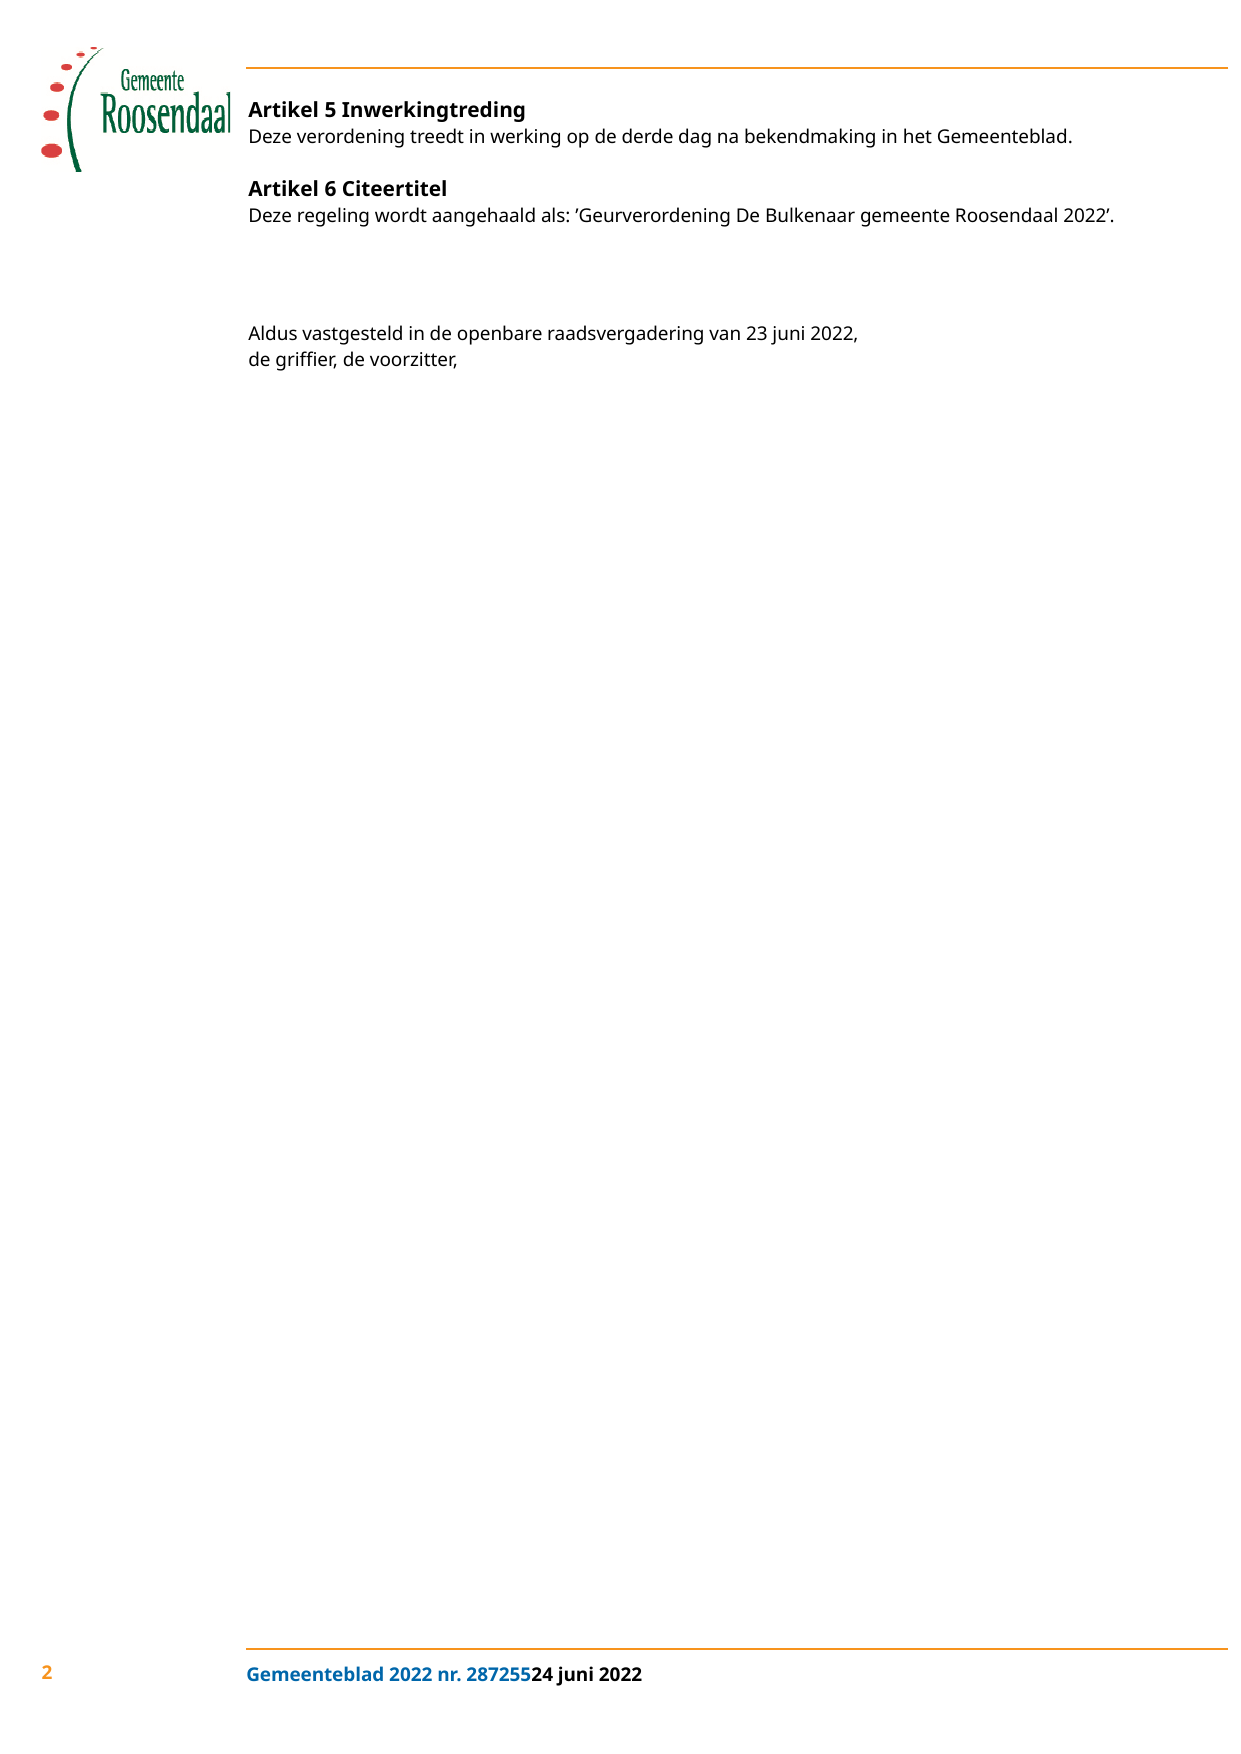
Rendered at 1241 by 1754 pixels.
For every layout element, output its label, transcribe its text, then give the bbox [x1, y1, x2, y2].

picture [41, 47, 231, 172]
text Deze regeling wordt aangehaald als: ’Geurverordening De Bulkenaar gemeente Roosendaal 2022’. [248, 202, 1152, 228]
text Aldus vastgesteld in de openbare raadsvergadering van 23 juni 2022, [248, 320, 1152, 346]
text de griffier, de voorzitter, [248, 346, 1152, 372]
text Artikel 5 Inwerkingtreding [248, 95, 1152, 123]
text Artikel 6 Citeertitel [248, 174, 1152, 202]
text Deze verordening treedt in werking op de derde dag na bekendmaking in het Gemeenteblad. [248, 123, 1152, 149]
